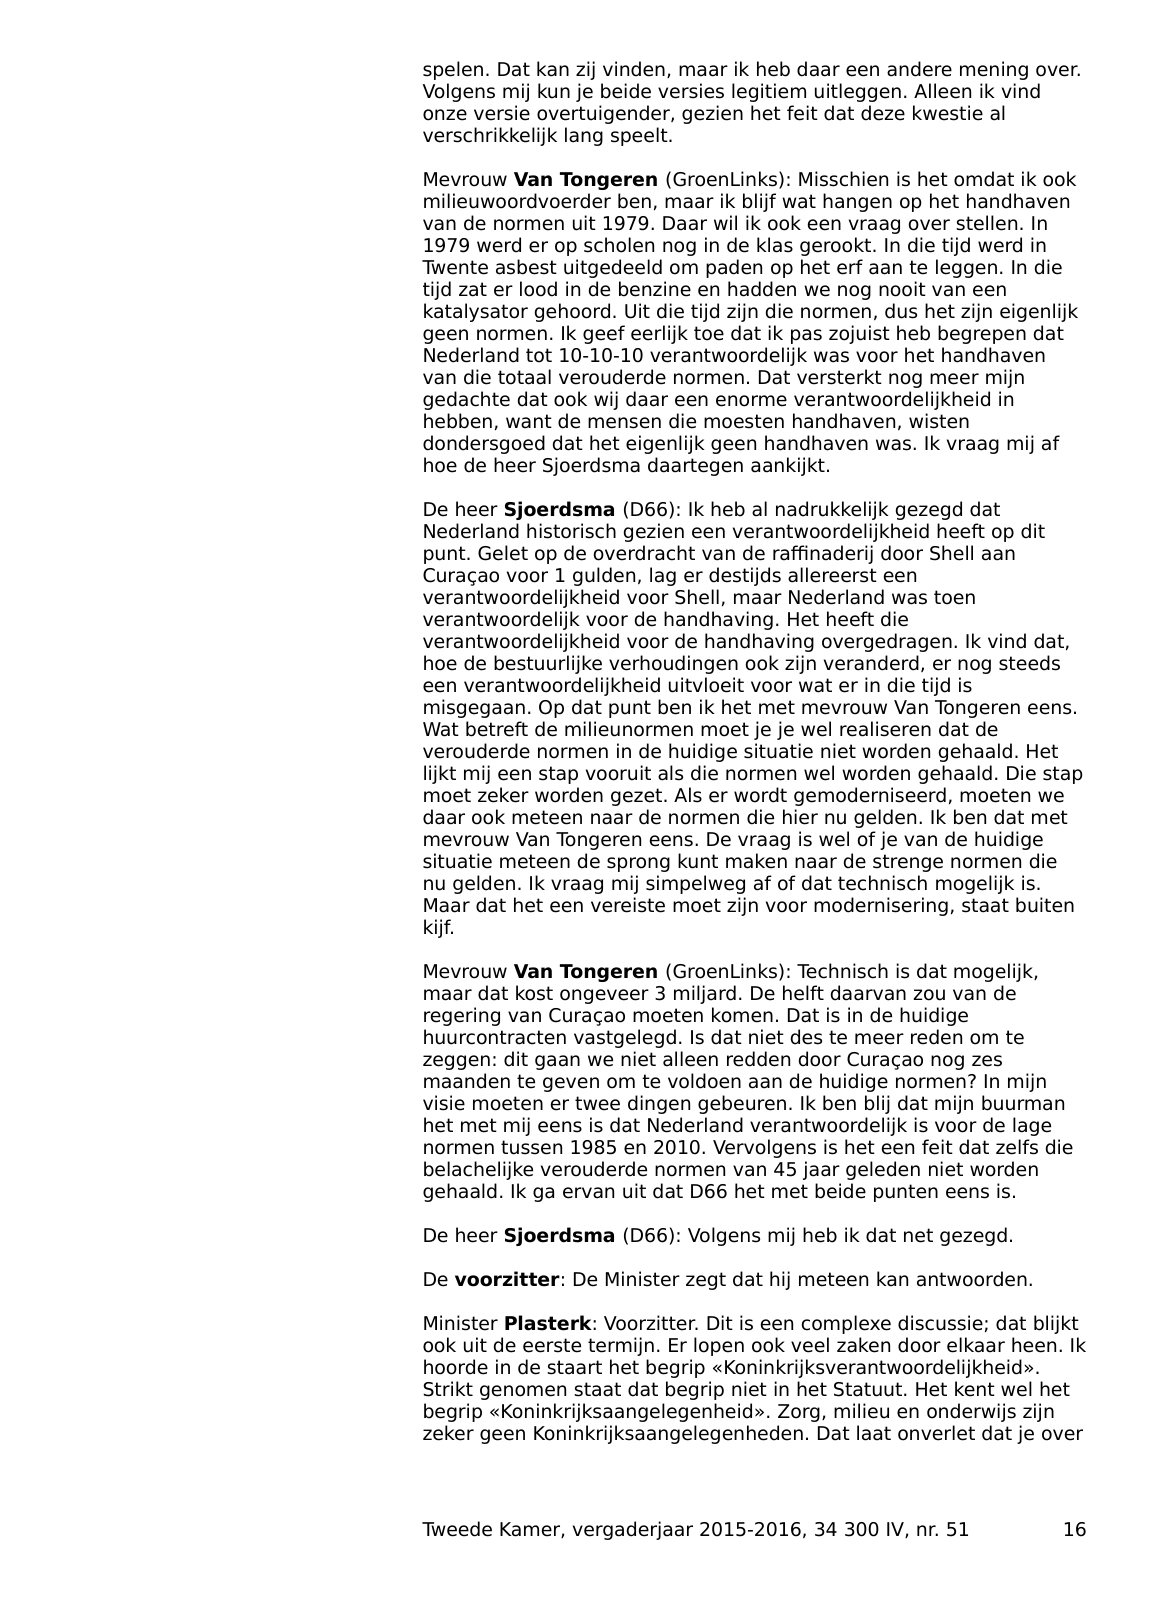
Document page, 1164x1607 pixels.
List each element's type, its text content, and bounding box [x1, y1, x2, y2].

text spelen. Dat kan zij vinden, maar ik heb daar een andere mening over. Volgens mij kun je beide versies legitiem uitleggen. Alleen ik vind onze versie overtuigender, gezien het feit dat deze kwestie al verschrikkelijk lang speelt. [422, 59, 1087, 147]
text Mevrouw Van Tongeren (GroenLinks): Misschien is het omdat ik ook milieuwoordvoerder ben, maar ik blijf wat hangen op het handhaven van de normen uit 1979. Daar wil ik ook een vraag over stellen. In 1979 werd er op scholen nog in de klas gerookt. In die tijd werd in Twente asbest uitgedeeld om paden op het erf aan te leggen. In die tijd zat er lood in de benzine en hadden we nog nooit van een katalysator gehoord. Uit die tijd zijn die normen, dus het zijn eigenlijk geen normen. Ik geef eerlijk toe dat ik pas zojuist heb begrepen dat Nederland tot 10-10-10 verantwoordelijk was voor het handhaven van die totaal verouderde normen. Dat versterkt nog meer mijn gedachte dat ook wij daar een enorme verantwoordelijkheid in hebben, want de mensen die moesten handhaven, wisten dondersgoed dat het eigenlijk geen handhaven was. Ik vraag mij af hoe de heer Sjoerdsma daartegen aankijkt. [422, 169, 1087, 477]
text De heer Sjoerdsma (D66): Ik heb al nadrukkelijk gezegd dat Nederland historisch gezien een verantwoordelijkheid heeft op dit punt. Gelet op de overdracht van de raffinaderij door Shell aan Curaçao voor 1 gulden, lag er destijds allereerst een verantwoordelijkheid voor Shell, maar Nederland was toen verantwoordelijk voor de handhaving. Het heeft die verantwoordelijkheid voor de handhaving overgedragen. Ik vind dat, hoe de bestuurlijke verhoudingen ook zijn veranderd, er nog steeds een verantwoordelijkheid uitvloeit voor wat er in die tijd is misgegaan. Op dat punt ben ik het met mevrouw Van Tongeren eens. [422, 499, 1087, 719]
text Wat betreft de milieunormen moet je je wel realiseren dat de verouderde normen in de huidige situatie niet worden gehaald. Het lijkt mij een stap vooruit als die normen wel worden gehaald. Die stap moet zeker worden gezet. Als er wordt gemoderniseerd, moeten we daar ook meteen naar de normen die hier nu gelden. Ik ben dat met mevrouw Van Tongeren eens. De vraag is wel of je van de huidige situatie meteen de sprong kunt maken naar de strenge normen die nu gelden. Ik vraag mij simpelweg af of dat technisch mogelijk is. Maar dat het een vereiste moet zijn voor modernisering, staat buiten kijf. [422, 719, 1087, 939]
text Minister Plasterk: Voorzitter. Dit is een complexe discussie; dat blijkt ook uit de eerste termijn. Er lopen ook veel zaken door elkaar heen. Ik hoorde in de staart het begrip «Koninkrijksverantwoordelijkheid». Strikt genomen staat dat begrip niet in het Statuut. Het kent wel het begrip «Koninkrijksaangelegenheid». Zorg, milieu en onderwijs zijn zeker geen Koninkrijksaangelegenheden. Dat laat onverlet dat je over [422, 1313, 1087, 1445]
text Mevrouw Van Tongeren (GroenLinks): Technisch is dat mogelijk, maar dat kost ongeveer 3 miljard. De helft daarvan zou van de regering van Curaçao moeten komen. Dat is in de huidige huurcontracten vastgelegd. Is dat niet des te meer reden om te zeggen: dit gaan we niet alleen redden door Curaçao nog zes maanden te geven om te voldoen aan de huidige normen? In mijn visie moeten er twee dingen gebeuren. Ik ben blij dat mijn buurman het met mij eens is dat Nederland verantwoordelijk is voor de lage normen tussen 1985 en 2010. Vervolgens is het een feit dat zelfs die belachelijke verouderde normen van 45 jaar geleden niet worden gehaald. Ik ga ervan uit dat D66 het met beide punten eens is. [422, 961, 1087, 1203]
text De heer Sjoerdsma (D66): Volgens mij heb ik dat net gezegd. [422, 1225, 1087, 1247]
text De voorzitter: De Minister zegt dat hij meteen kan antwoorden. [422, 1269, 1087, 1291]
